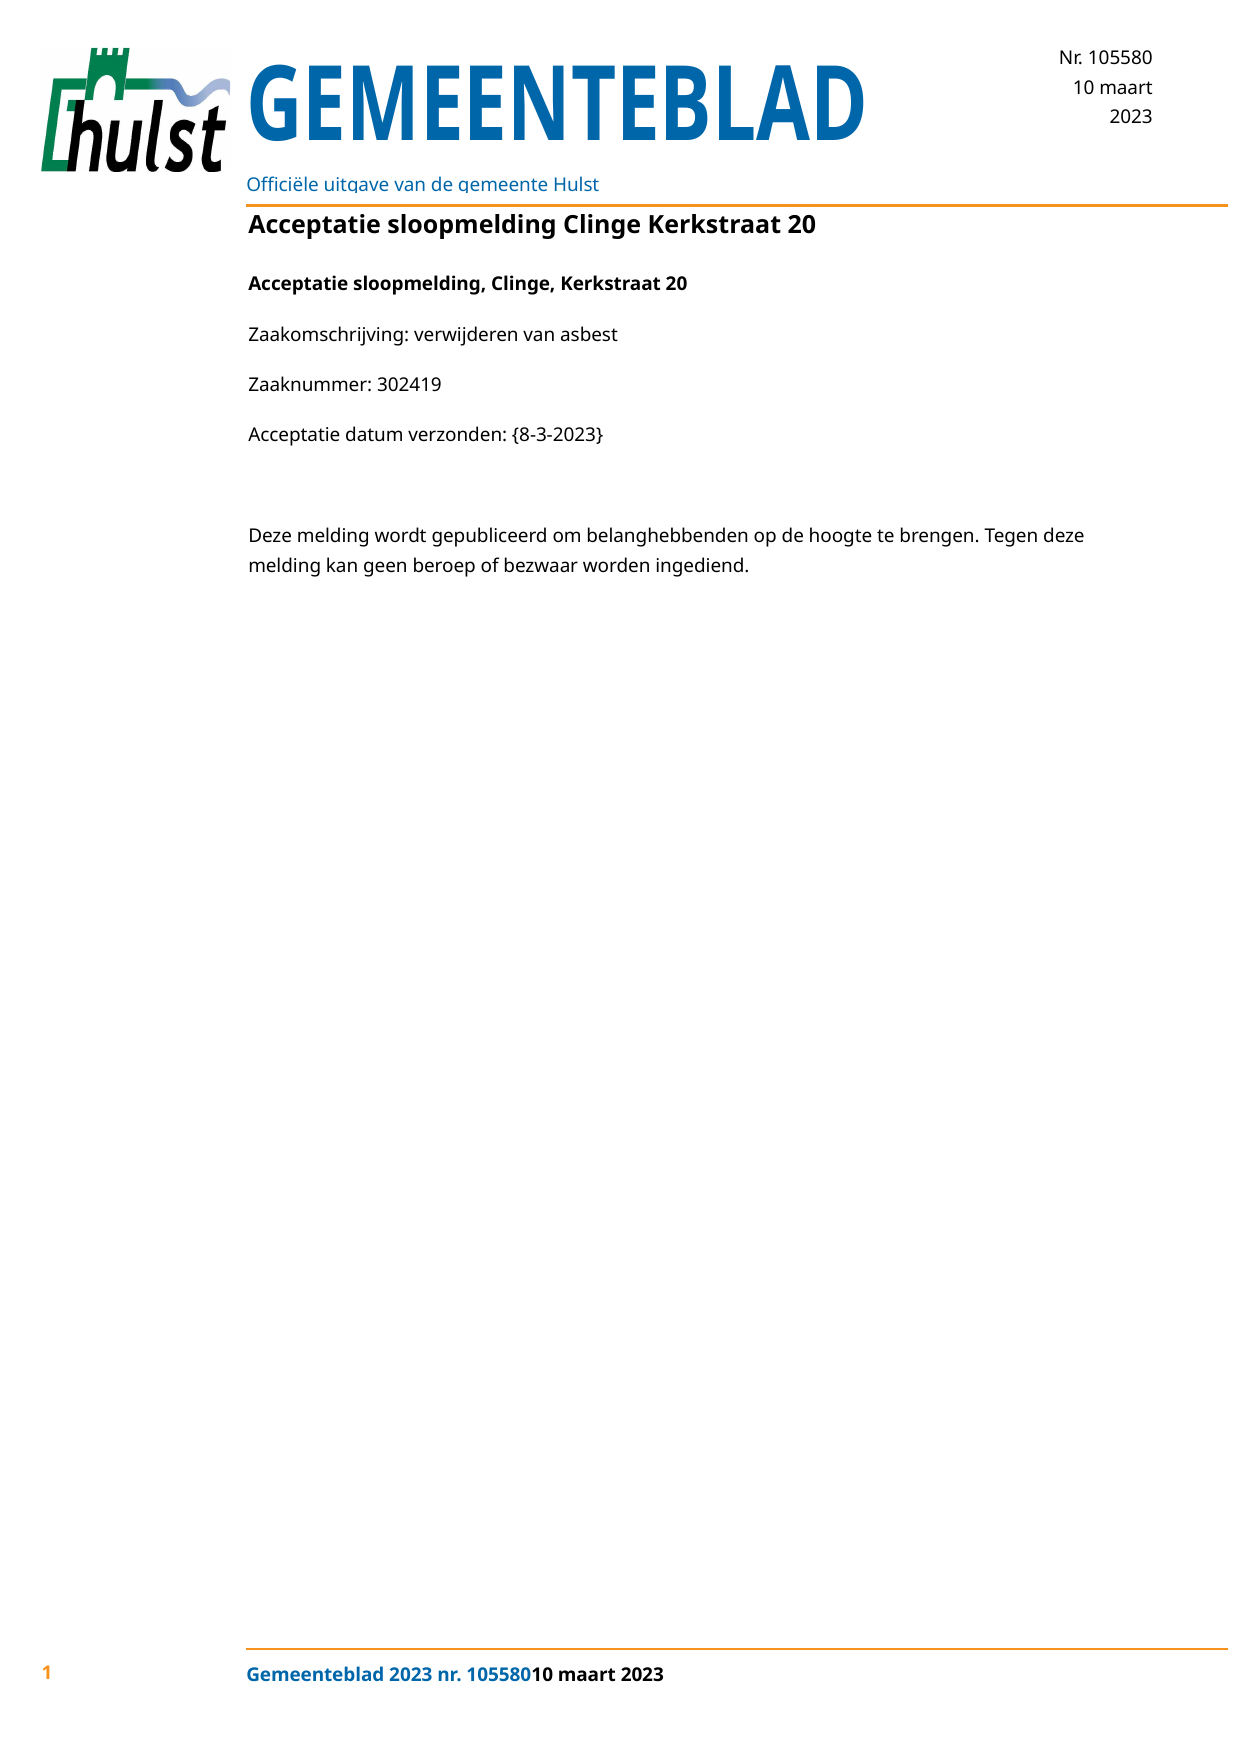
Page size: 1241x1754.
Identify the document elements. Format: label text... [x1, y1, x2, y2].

text Zaakomschrijving: verwijderen van asbest [248, 321, 1152, 346]
text Acceptatie sloopmelding, Clinge, Kerkstraat 20 [248, 270, 1152, 296]
text Deze melding wordt gepubliceerd om belanghebbenden op de hoogte te brengen. Tegen deze melding kan geen beroep of bezwaar worden ingediend. [248, 522, 1152, 578]
text Acceptatie datum verzonden: {8-3-2023} [248, 422, 1152, 447]
picture [41, 47, 231, 172]
text Acceptatie sloopmelding Clinge Kerkstraat 20 [248, 207, 1152, 241]
text Zaaknummer: 302419 [248, 371, 1152, 397]
